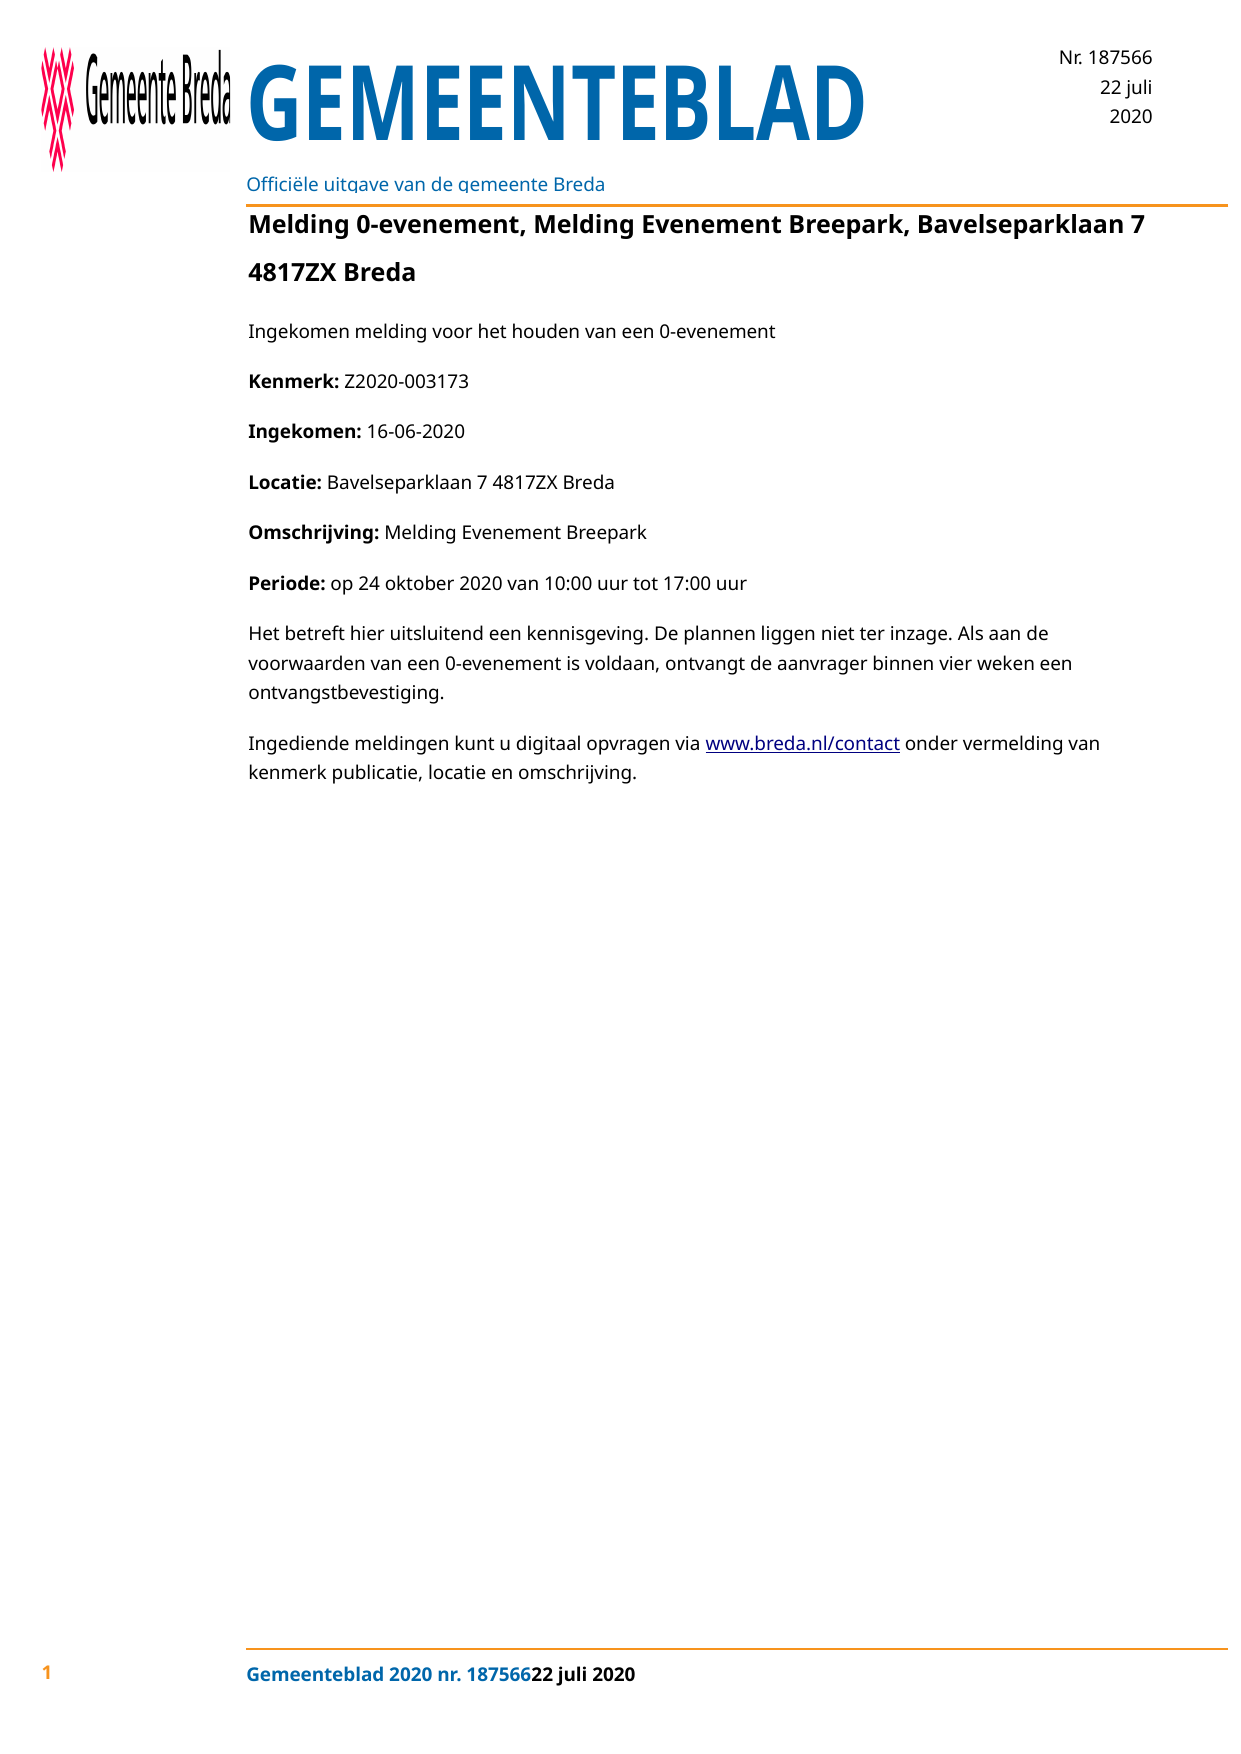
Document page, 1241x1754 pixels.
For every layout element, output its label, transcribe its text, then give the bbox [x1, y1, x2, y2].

text Ingediende meldingen kunt u digitaal opvragen via www.breda.nl/contact onder vermelding van kenmerk publicatie, locatie en omschrijving. [248, 730, 1152, 785]
text Periode: op 24 oktober 2020 van 10:00 uur tot 17:00 uur [248, 570, 1152, 596]
text Melding 0-evenement, Melding Evenement Breepark, Bavelseparklaan 7 4817ZX Breda [248, 207, 1152, 288]
text Omschrijving: Melding Evenement Breepark [248, 519, 1152, 545]
picture [41, 47, 231, 172]
text Ingekomen melding voor het houden van een 0-evenement [248, 318, 1152, 344]
text Het betreft hier uitsluitend een kennisgeving. De plannen liggen niet ter inzage. Als aan de voorwaarden van een 0-evenement is voldaan, ontvangt de aanvrager binnen vier weken een ontvangstbevestiging. [248, 620, 1152, 705]
text Locatie: Bavelseparklaan 7 4817ZX Breda [248, 469, 1152, 495]
text Kenmerk: Z2020-003173 [248, 368, 1152, 394]
text Ingekomen: 16-06-2020 [248, 419, 1152, 444]
